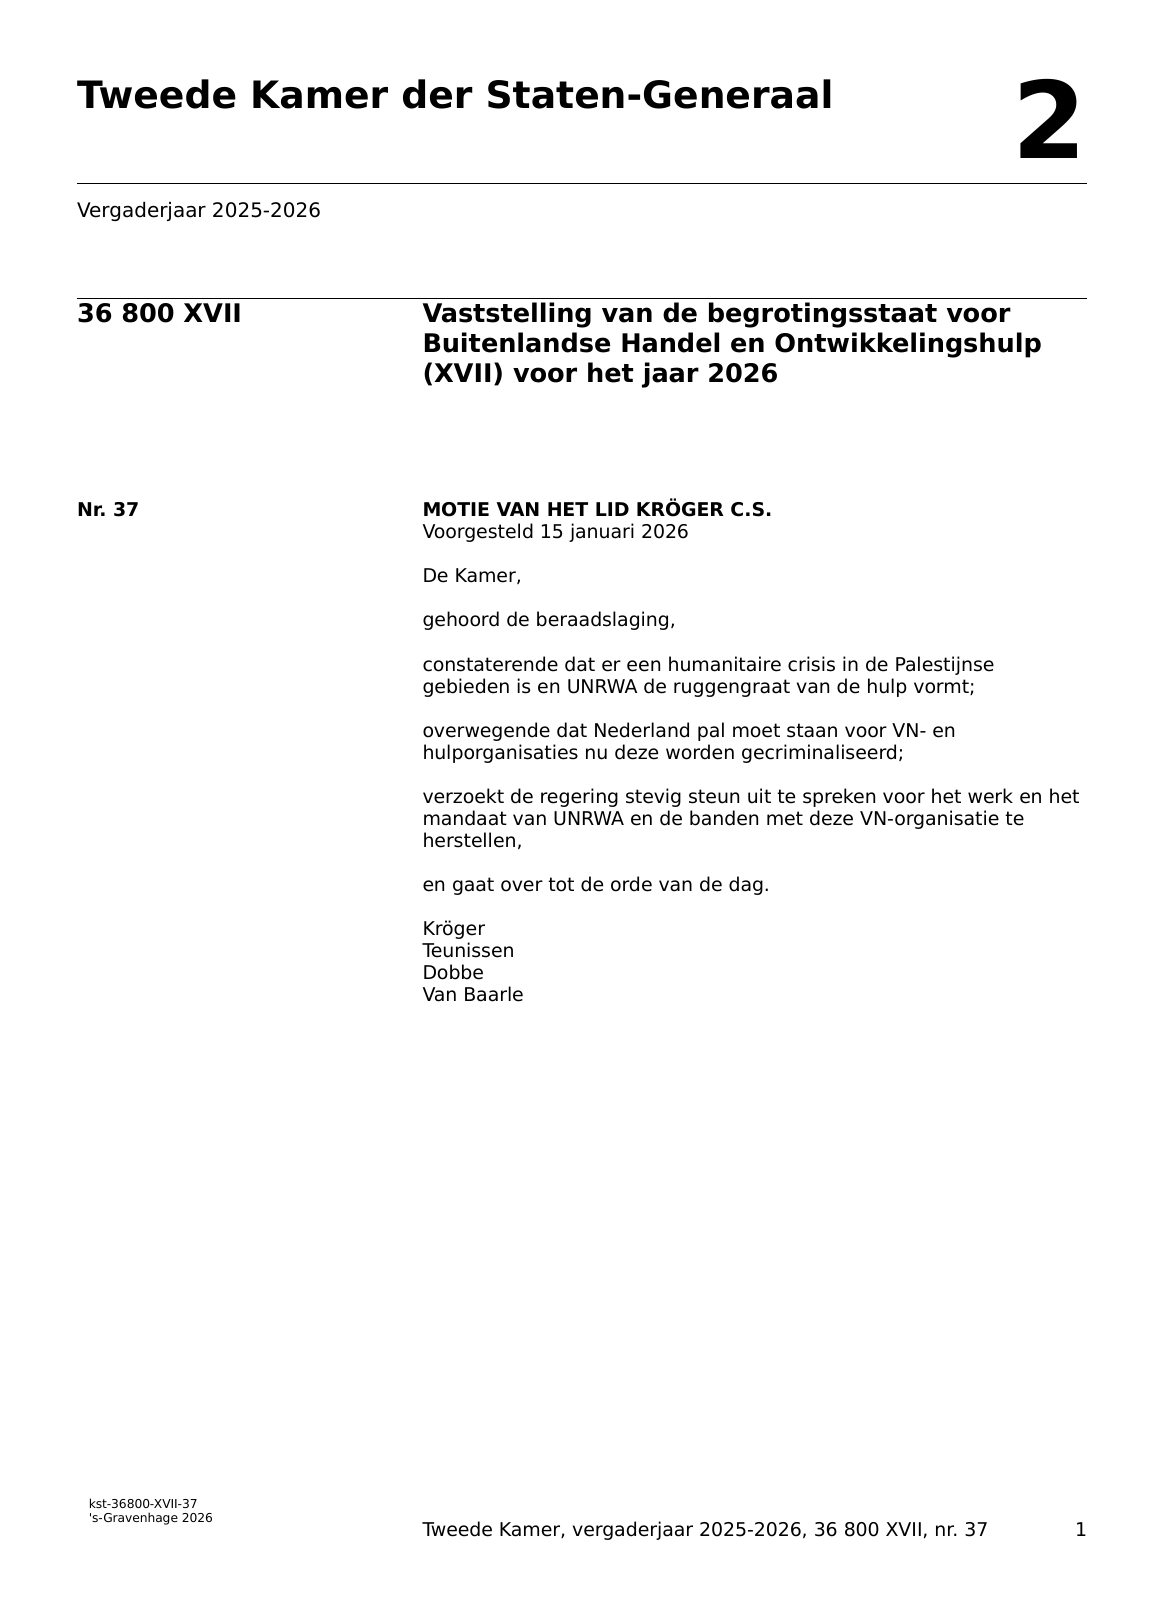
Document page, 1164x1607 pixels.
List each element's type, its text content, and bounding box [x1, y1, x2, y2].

text gehoord de beraadslaging, [422, 609, 1087, 631]
table_header Tweede Kamer der Staten-Generaal [77, 59, 886, 183]
text Dobbe [422, 962, 1087, 984]
text Teunissen [422, 940, 1087, 962]
text Van Baarle [422, 984, 1087, 1006]
subtitle 36 800 XVII Vaststelling van de begrotingsstaat voor Buitenlandse Handel en Ontwikkelingshulp (XVII) voor het jaar 2026 [77, 299, 1087, 388]
text Kröger [422, 918, 1087, 940]
text overwegende dat Nederland pal moet staan voor VN- en hulporganisaties nu deze worden gecriminaliseerd; [422, 720, 1087, 764]
table_cell Vergaderjaar 2025-2026 [77, 184, 1087, 298]
subtitle Nr. 37 MOTIE VAN HET LID KRÖGER C.S. [77, 499, 1087, 521]
text De Kamer, [422, 565, 1087, 587]
text verzoekt de regering stevig steun uit te spreken voor het werk en het mandaat van UNRWA en de banden met deze VN-organisatie te herstellen, [422, 786, 1087, 852]
text Voorgesteld 15 januari 2026 [422, 521, 1087, 543]
text constaterende dat er een humanitaire crisis in de Palestijnse gebieden is en UNRWA de ruggengraat van de hulp vormt; [422, 653, 1087, 697]
text en gaat over tot de orde van de dag. [422, 874, 1087, 896]
text kst-36800-XVII-37 [88, 1497, 323, 1511]
text 's-Gravenhage 2026 [88, 1511, 323, 1525]
table_header 2 [886, 59, 1087, 183]
